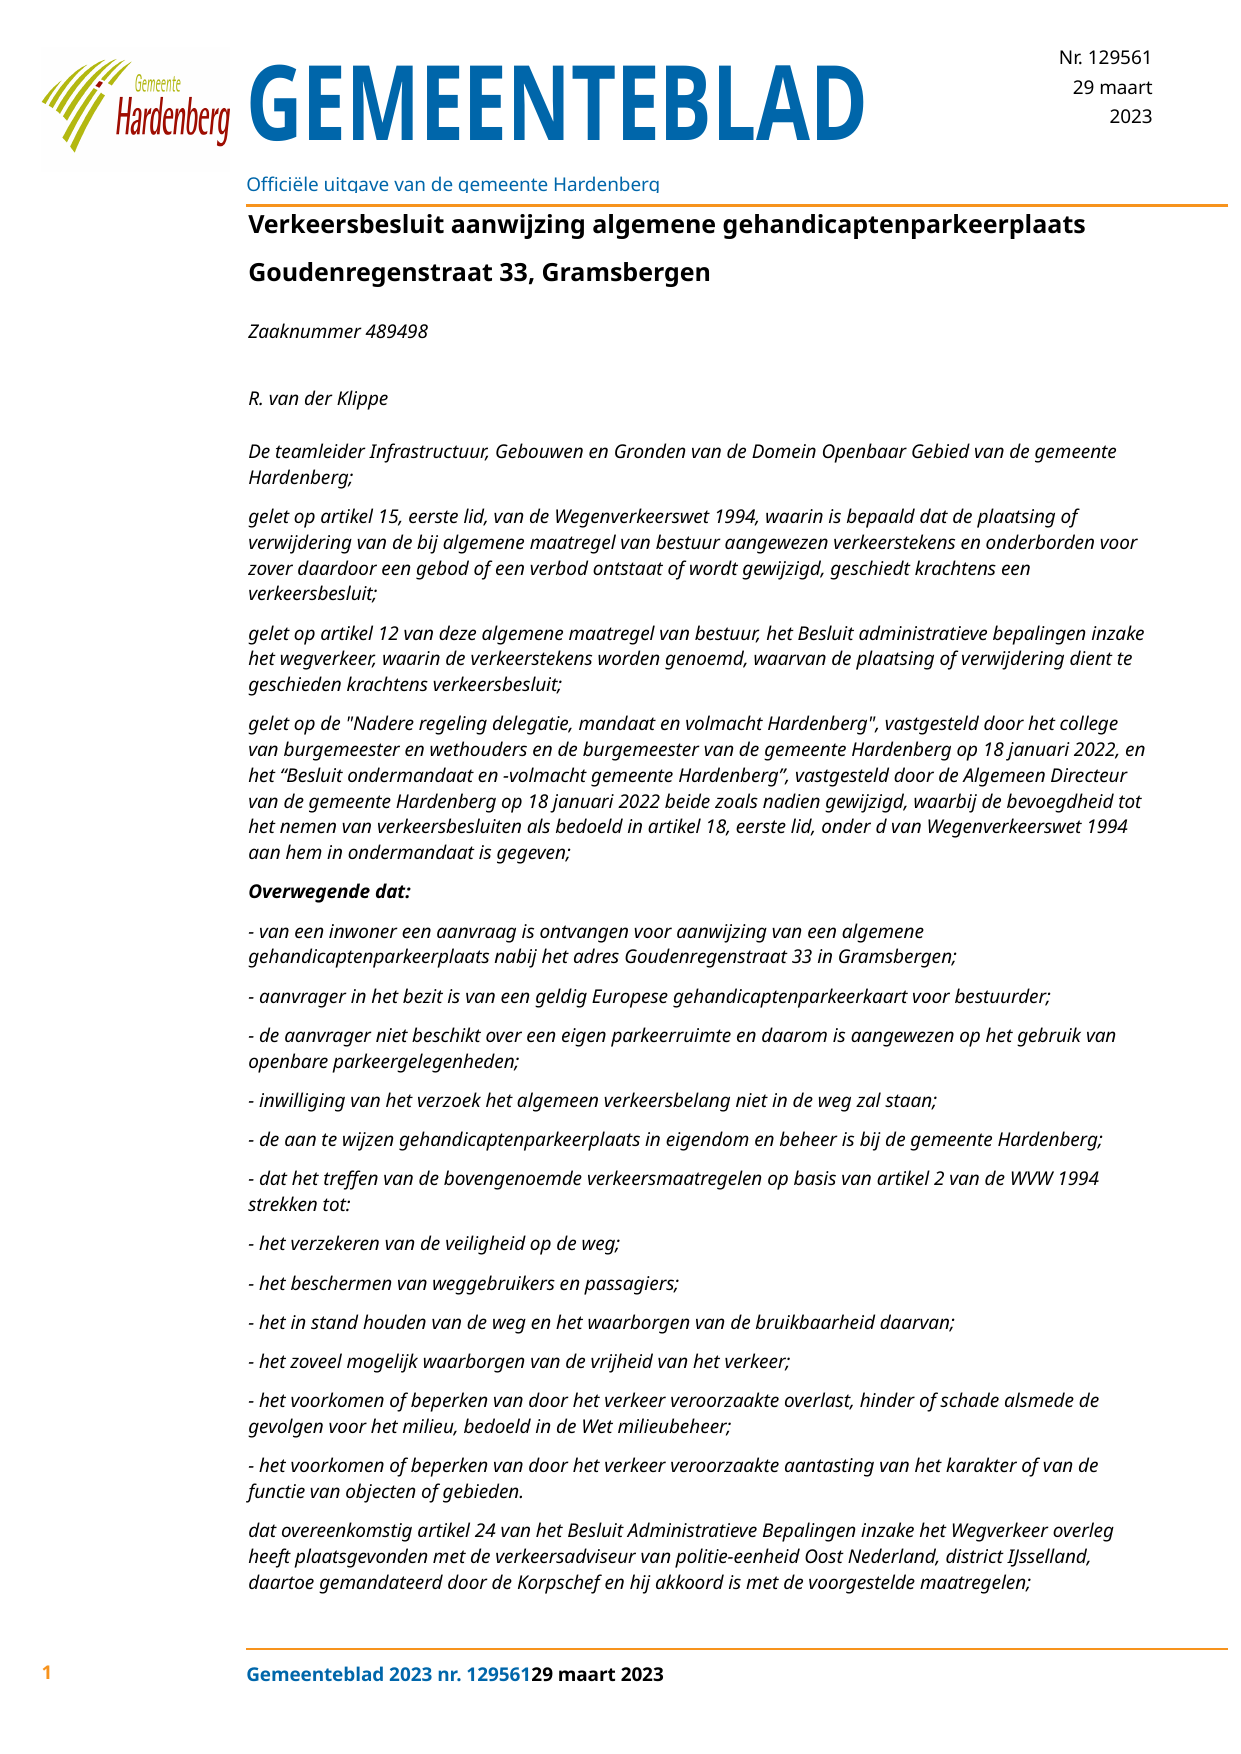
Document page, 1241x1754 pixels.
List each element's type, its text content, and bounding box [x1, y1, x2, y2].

text Overwegende dat: [248, 878, 1152, 904]
text R. van der Klippe [248, 386, 1152, 411]
text - het zoveel mogelijk waarborgen van de vrijheid van het verkeer; [248, 1348, 1152, 1374]
text dat overeenkomstig artikel 24 van het Besluit Administratieve Bepalingen inzake het Wegverkeer overleg heeft plaatsgevonden met de verkeersadviseur van politie-eenheid Oost Nederland, district IJsselland, daartoe gemandateerd door de Korpschef en hij akkoord is met de voorgestelde maatregelen; [248, 1518, 1152, 1595]
text - van een inwoner een aanvraag is ontvangen voor aanwijzing van een algemene gehandicaptenparkeerplaats nabij het adres Goudenregenstraat 33 in Gramsbergen; [248, 918, 1152, 969]
text Verkeersbesluit aanwijzing algemene gehandicaptenparkeerplaats Goudenregenstraat 33, Gramsbergen [248, 207, 1152, 288]
text Zaaknummer 489498 [248, 318, 1152, 344]
text - het beschermen van weggebruikers en passagiers; [248, 1270, 1152, 1296]
text De teamleider Infrastructuur, Gebouwen en Gronden van de Domein Openbaar Gebied van de gemeente Hardenberg; [248, 438, 1152, 490]
text gelet op artikel 12 van deze algemene maatregel van bestuur, het Besluit administratieve bepalingen inzake het wegverkeer, waarin de verkeerstekens worden genoemd, waarvan de plaatsing of verwijdering dient te geschieden krachtens verkeersbesluit; [248, 620, 1152, 697]
picture [41, 47, 231, 172]
text - het voorkomen of beperken van door het verkeer veroorzaakte overlast, hinder of schade alsmede de gevolgen voor het milieu, bedoeld in de Wet milieubeheer; [248, 1388, 1152, 1439]
text - aanvrager in het bezit is van een geldig Europese gehandicaptenparkeerkaart voor bestuurder; [248, 983, 1152, 1008]
text - inwilliging van het verzoek het algemeen verkeersbelang niet in de weg zal staan; [248, 1087, 1152, 1113]
text - het verzekeren van de veiligheid op de weg; [248, 1231, 1152, 1256]
text gelet op de "Nadere regeling delegatie, mandaat en volmacht Hardenberg", vastgesteld door het college van burgemeester en wethouders en de burgemeester van de gemeente Hardenberg op 18 januari 2022, en het “Besluit ondermandaat en -volmacht gemeente Hardenberg”, vastgesteld door de Algemeen Directeur van de gemeente Hardenberg op 18 januari 2022 beide zoals nadien gewijzigd, waarbij de bevoegdheid tot het nemen van verkeersbesluiten als bedoeld in artikel 18, eerste lid, onder d van Wegenverkeerswet 1994 aan hem in ondermandaat is gegeven; [248, 711, 1152, 865]
text - dat het treffen van de bovengenoemde verkeersmaatregelen op basis van artikel 2 van de WVW 1994 strekken tot: [248, 1166, 1152, 1217]
text gelet op artikel 15, eerste lid, van de Wegenverkeerswet 1994, waarin is bepaald dat de plaatsing of verwijdering van de bij algemene maatregel van bestuur aangewezen verkeerstekens en onderborden voor zover daardoor een gebod of een verbod ontstaat of wordt gewijzigd, geschiedt krachtens een verkeersbesluit; [248, 503, 1152, 606]
text - het in stand houden van de weg en het waarborgen van de bruikbaarheid daarvan; [248, 1309, 1152, 1335]
text - de aanvrager niet beschikt over een eigen parkeerruimte en daarom is aangewezen op het gebruik van openbare parkeergelegenheden; [248, 1022, 1152, 1073]
text - het voorkomen of beperken van door het verkeer veroorzaakte aantasting van het karakter of van de functie van objecten of gebieden. [248, 1453, 1152, 1504]
text - de aan te wijzen gehandicaptenparkeerplaats in eigendom en beheer is bij de gemeente Hardenberg; [248, 1126, 1152, 1152]
